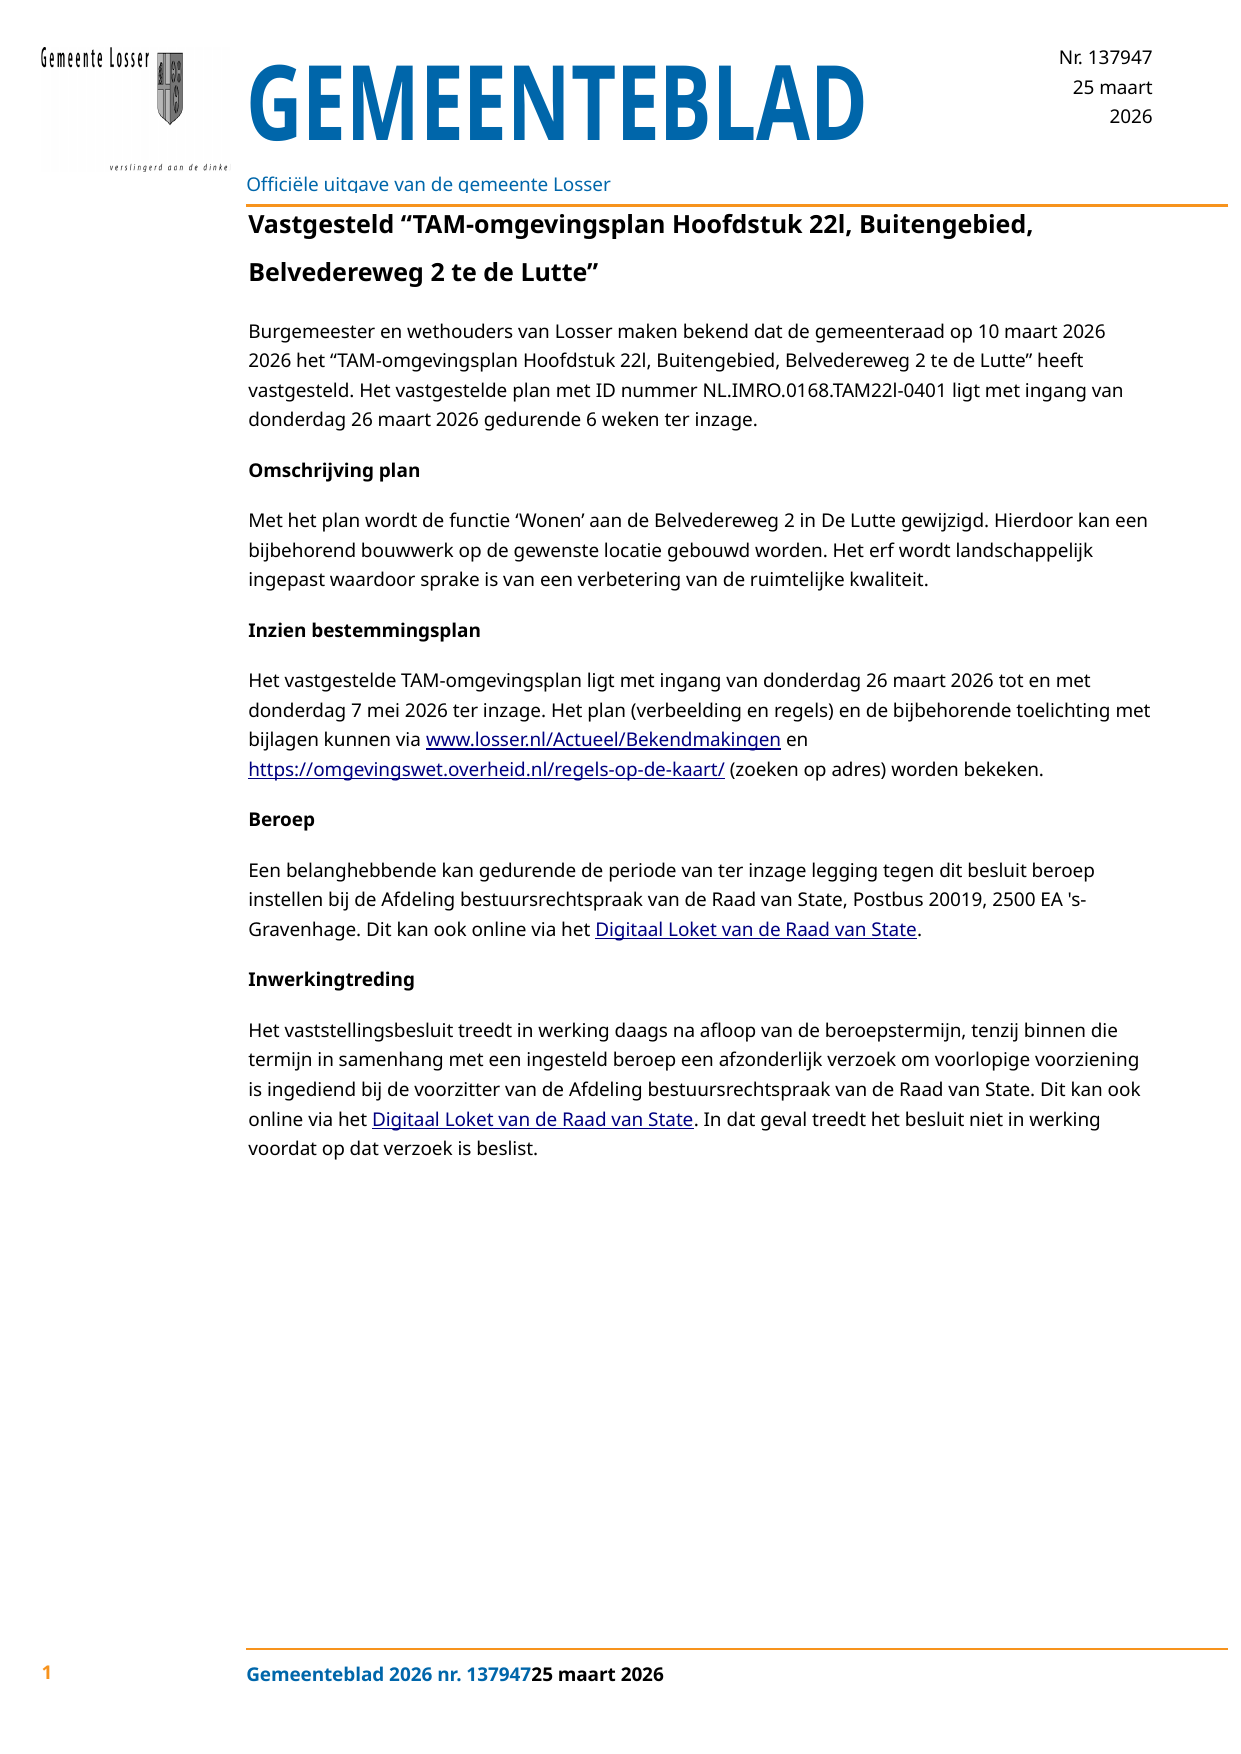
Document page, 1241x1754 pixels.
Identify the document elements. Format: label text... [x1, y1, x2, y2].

text Vastgesteld “TAM-omgevingsplan Hoofdstuk 22l, Buitengebied, Belvedereweg 2 te de Lutte” [248, 207, 1152, 288]
text Het vaststellingsbesluit treedt in werking daags na afloop van de beroepstermijn, tenzij binnen die termijn in samenhang met een ingesteld beroep een afzonderlijk verzoek om voorlopige voorziening is ingediend bij de voorzitter van de Afdeling bestuursrechtspraak van de Raad van State. Dit kan ook online via het Digitaal Loket van de Raad van State. In dat geval treedt het besluit niet in werking voordat op dat verzoek is beslist. [248, 1017, 1152, 1161]
text Omschrijving plan [248, 457, 1152, 483]
text Het vastgestelde TAM-omgevingsplan ligt met ingang van donderdag 26 maart 2026 tot en met donderdag 7 mei 2026 ter inzage. Het plan (verbeelding en regels) en de bijbehorende toelichting met bijlagen kunnen via www.losser.nl/Actueel/Bekendmakingen en https://omgevingswet.overheid.nl/regels-op-de-kaart/ (zoeken op adres) worden bekeken. [248, 667, 1152, 782]
picture [41, 47, 231, 172]
text Inwerkingtreding [248, 967, 1152, 992]
text Burgemeester en wethouders van Losser maken bekend dat de gemeenteraad op 10 maart 2026 2026 het “TAM-omgevingsplan Hoofdstuk 22l, Buitengebied, Belvedereweg 2 te de Lutte” heeft vastgesteld. Het vastgestelde plan met ID nummer NL.IMRO.0168.TAM22l-0401 ligt met ingang van donderdag 26 maart 2026 gedurende 6 weken ter inzage. [248, 318, 1152, 432]
text Inzien bestemmingsplan [248, 617, 1152, 643]
text Met het plan wordt de functie ‘Wonen’ aan de Belvedereweg 2 in De Lutte gewijzigd. Hierdoor kan een bijbehorend bouwwerk op de gewenste locatie gebouwd worden. Het erf wordt landschappelijk ingepast waardoor sprake is van een verbetering van de ruimtelijke kwaliteit. [248, 507, 1152, 592]
text Een belanghebbende kan gedurende de periode van ter inzage legging tegen dit besluit beroep instellen bij de Afdeling bestuursrechtspraak van de Raad van State, Postbus 20019, 2500 EA 's-Gravenhage. Dit kan ook online via het Digitaal Loket van de Raad van State. [248, 857, 1152, 942]
text Beroep [248, 807, 1152, 832]
